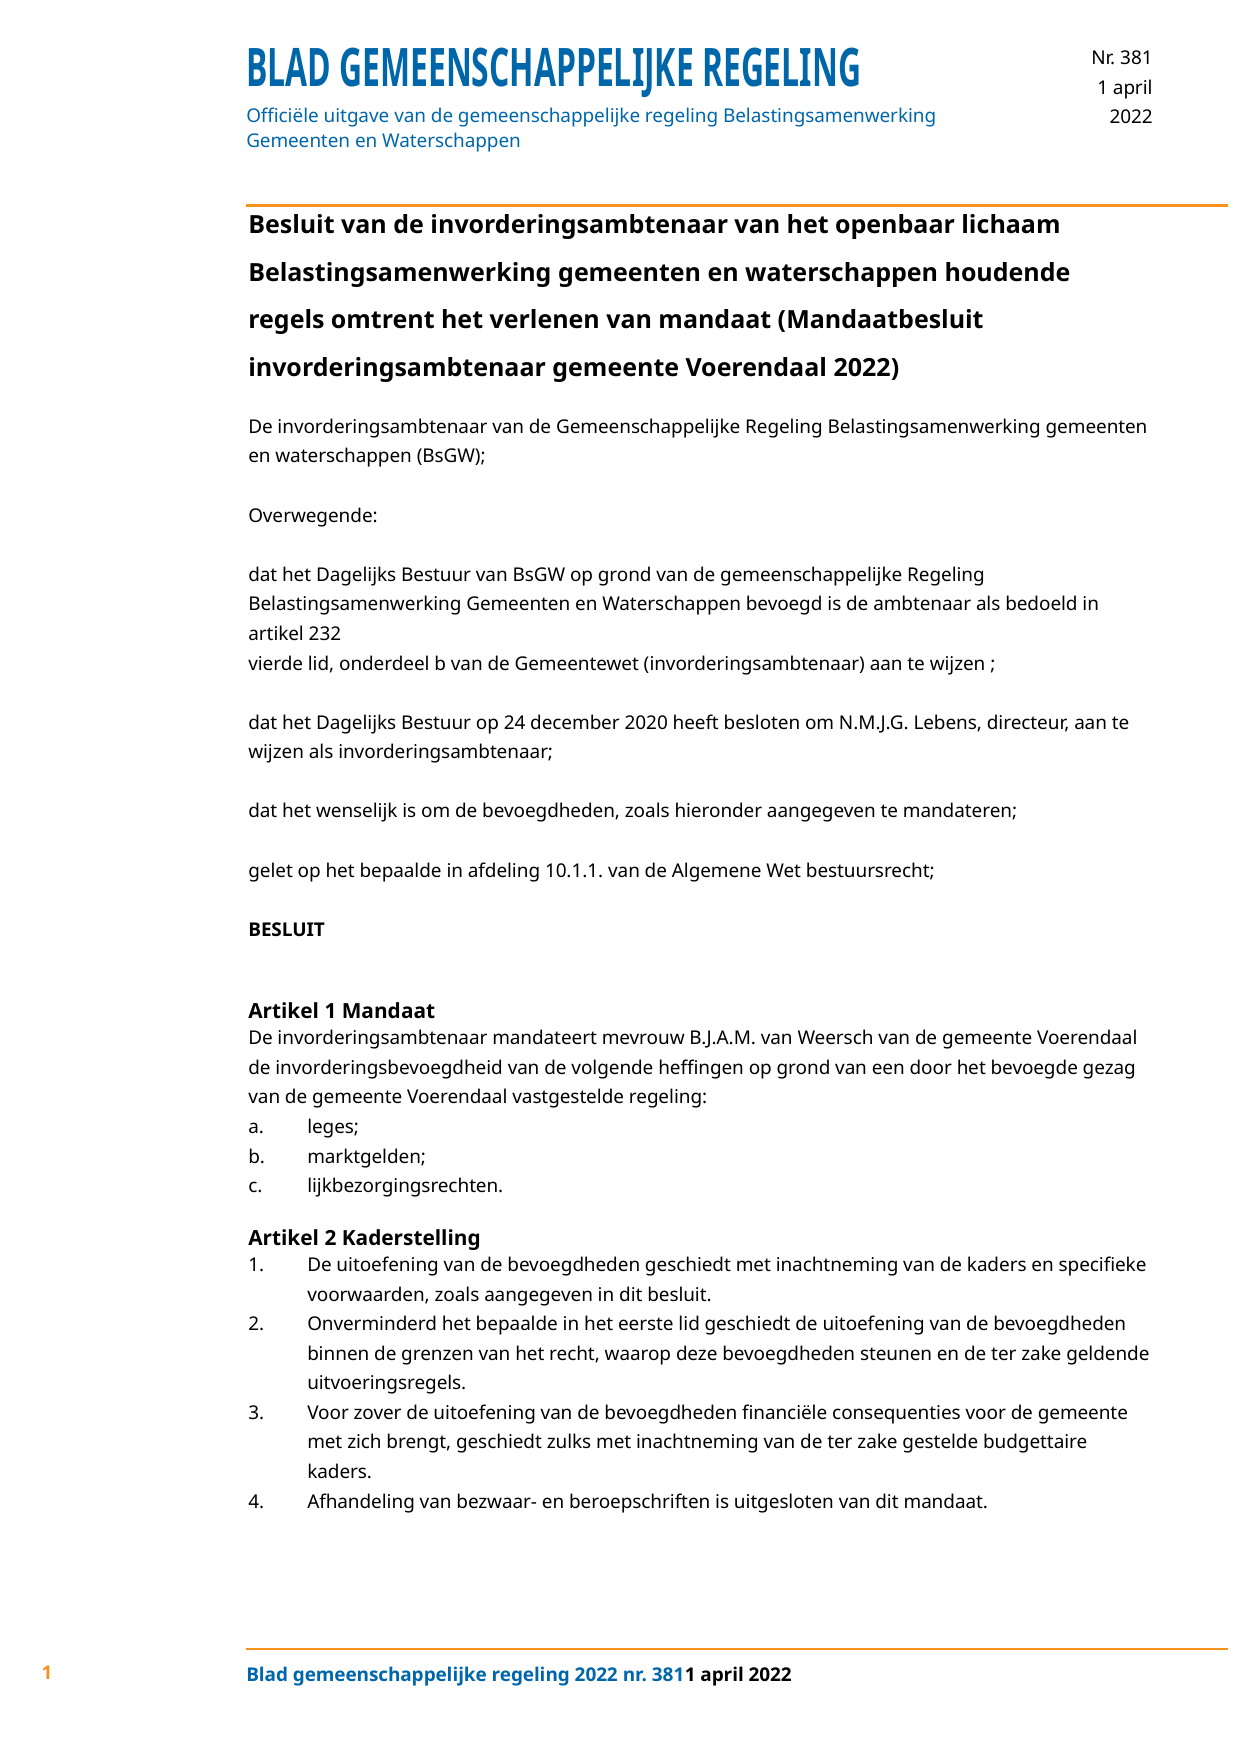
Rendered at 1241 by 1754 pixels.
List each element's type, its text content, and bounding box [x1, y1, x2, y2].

text BESLUIT [248, 916, 1152, 942]
picture [41, 47, 231, 172]
text Overwegende: [248, 502, 1152, 528]
list lijkbezorgingsrechten. [248, 1172, 1152, 1198]
text De invorderingsambtenaar mandateert mevrouw B.J.A.M. van Weersch van de gemeente Voerendaal de invorderingsbevoegdheid van de volgende heffingen op grond van een door het bevoegde gezag van de gemeente Voerendaal vastgestelde regeling: [248, 1024, 1152, 1109]
text gelet op het bepaalde in afdeling 10.1.1. van de Algemene Wet bestuursrecht; [248, 857, 1152, 883]
text dat het Dagelijks Bestuur op 24 december 2020 heeft besloten om N.M.J.G. Lebens, directeur, aan te wijzen als invorderingsambtenaar; [248, 709, 1152, 764]
list marktgelden; [248, 1143, 1152, 1168]
list leges; [248, 1113, 1152, 1139]
text dat het Dagelijks Bestuur van BsGW op grond van de gemeenschappelijke Regeling Belastingsamenwerking Gemeenten en Waterschappen bevoegd is de ambtenaar als bedoeld in artikel 232 [248, 561, 1152, 646]
text Besluit van de invorderingsambtenaar van het openbaar lichaam Belastingsamenwerking gemeenten en waterschappen houdende regels omtrent het verlenen van mandaat (Mandaatbesluit invorderingsambtenaar gemeente Voerendaal 2022) [248, 207, 1152, 384]
text Artikel 2 Kaderstelling [248, 1223, 1152, 1251]
text De invorderingsambtenaar van de Gemeenschappelijke Regeling Belastingsamenwerking gemeenten en waterschappen (BsGW); [248, 413, 1152, 468]
text vierde lid, onderdeel b van de Gemeentewet (invorderingsambtenaar) aan te wijzen ; [248, 650, 1152, 676]
text Artikel 1 Mandaat [248, 996, 1152, 1024]
list Onverminderd het bepaalde in het eerste lid geschiedt de uitoefening van de bevoegdheden binnen de grenzen van het recht, waarop deze bevoegdheden steunen en de ter zake geldende uitvoeringsregels. [248, 1310, 1152, 1395]
list Voor zover de uitoefening van de bevoegdheden financiële consequenties voor de gemeente met zich brengt, geschiedt zulks met inachtneming van de ter zake gestelde budgettaire kaders. [248, 1399, 1152, 1484]
list De uitoefening van de bevoegdheden geschiedt met inachtneming van de kaders en specifieke voorwaarden, zoals aangegeven in dit besluit. [248, 1251, 1152, 1307]
text dat het wenselijk is om de bevoegdheden, zoals hieronder aangegeven te mandateren; [248, 798, 1152, 823]
list Afhandeling van bezwaar- en beroepschriften is uitgesloten van dit mandaat. [248, 1488, 1152, 1514]
